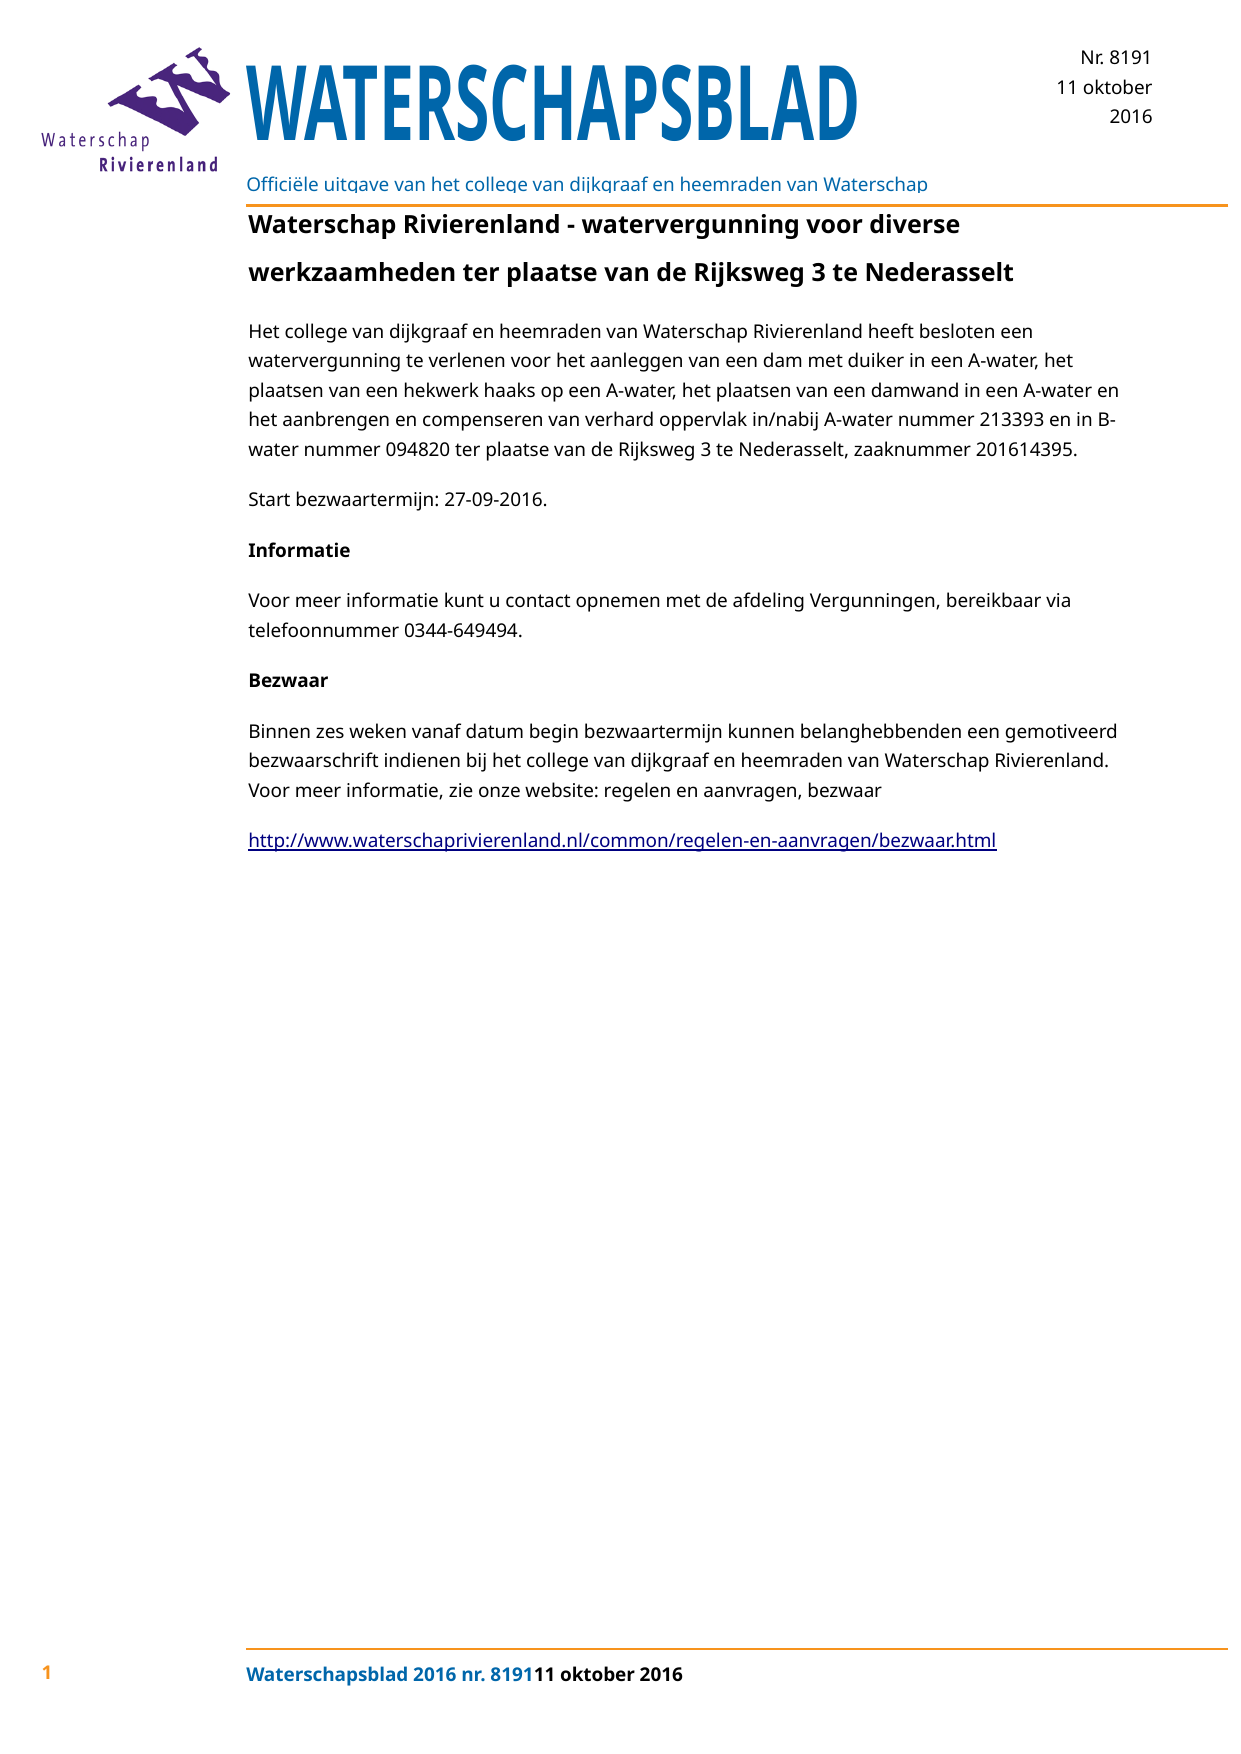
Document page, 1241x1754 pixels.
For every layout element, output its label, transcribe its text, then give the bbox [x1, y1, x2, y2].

text Waterschap Rivierenland - watervergunning voor diverse werkzaamheden ter plaatse van de Rijksweg 3 te Nederasselt [248, 207, 1152, 288]
text http://www.waterschaprivierenland.nl/common/regelen-en-aanvragen/bezwaar.html [248, 827, 1152, 853]
text Voor meer informatie kunt u contact opnemen met de afdeling Vergunningen, bereikbaar via telefoonnummer 0344-649494. [248, 587, 1152, 643]
text Start bezwaartermijn: 27-09-2016. [248, 487, 1152, 512]
picture [41, 47, 231, 172]
text Informatie [248, 537, 1152, 563]
text Binnen zes weken vanaf datum begin bezwaartermijn kunnen belanghebbenden een gemotiveerd bezwaarschrift indienen bij het college van dijkgraaf en heemraden van Waterschap Rivierenland. Voor meer informatie, zie onze website: regelen en aanvragen, bezwaar [248, 718, 1152, 803]
text Het college van dijkgraaf en heemraden van Waterschap Rivierenland heeft besloten een watervergunning te verlenen voor het aanleggen van een dam met duiker in een A-water, het plaatsen van een hekwerk haaks op een A-water, het plaatsen van een damwand in een A-water en het aanbrengen en compenseren van verhard oppervlak in/nabij A-water nummer 213393 en in B-water nummer 094820 ter plaatse van de Rijksweg 3 te Nederasselt, zaaknummer 201614395. [248, 318, 1152, 462]
text Bezwaar [248, 667, 1152, 693]
